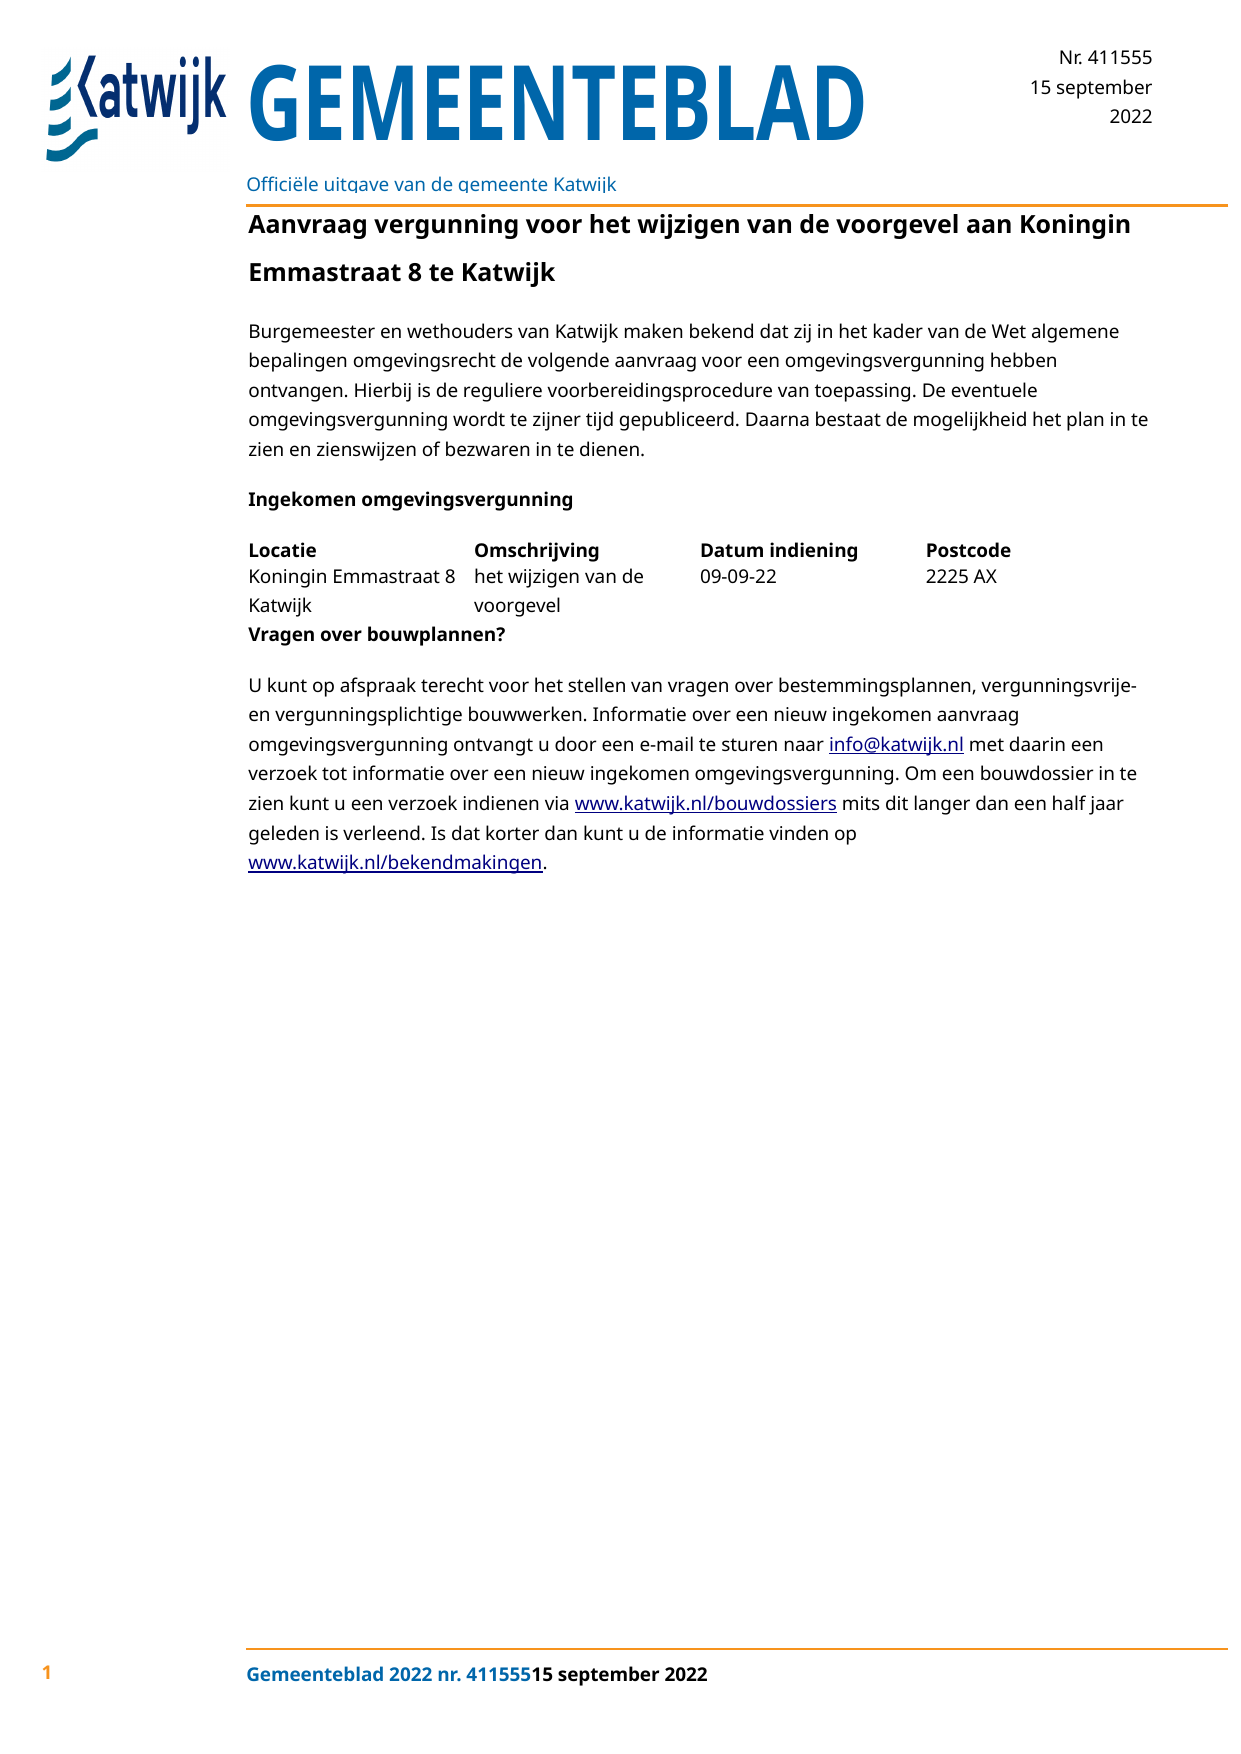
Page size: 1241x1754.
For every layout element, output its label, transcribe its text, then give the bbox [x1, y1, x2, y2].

text Burgemeester en wethouders van Katwijk maken bekend dat zij in het kader van de Wet algemene bepalingen omgevingsrecht de volgende aanvraag voor een omgevingsvergunning hebben ontvangen. Hierbij is de reguliere voorbereidingsprocedure van toepassing. De eventuele omgevingsvergunning wordt te zijner tijd gepubliceerd. Daarna bestaat de mogelijkheid het plan in te zien en zienswijzen of bezwaren in te dienen. [248, 318, 1152, 462]
text Ingekomen omgevingsvergunning [248, 487, 1152, 512]
table_header Omschrijving [474, 537, 700, 563]
table_cell 09-09-22 [700, 563, 926, 618]
text Vragen over bouwplannen? [248, 621, 1152, 647]
table_cell Koningin Emmastraat 8 Katwijk [248, 563, 474, 618]
table_header Datum indiening [700, 537, 926, 563]
table_cell het wijzigen van de voorgevel [474, 563, 700, 618]
table_header Locatie [248, 537, 474, 563]
table_cell 2225 AX [926, 563, 1152, 618]
text U kunt op afspraak terecht voor het stellen van vragen over bestemmingsplannen, vergunningsvrije- en vergunningsplichtige bouwwerken. Informatie over een nieuw ingekomen aanvraag omgevingsvergunning ontvangt u door een e-mail te sturen naar info@katwijk.nl met daarin een verzoek tot informatie over een nieuw ingekomen omgevingsvergunning. Om een bouwdossier in te zien kunt u een verzoek indienen via www.katwijk.nl/bouwdossiers mits dit langer dan een half jaar geleden is verleend. Is dat korter dan kunt u de informatie vinden op www.katwijk.nl/bekendmakingen. [248, 672, 1152, 875]
picture [41, 47, 231, 172]
text Aanvraag vergunning voor het wijzigen van de voorgevel aan Koningin Emmastraat 8 te Katwijk [248, 207, 1152, 288]
table_header Postcode [926, 537, 1152, 563]
